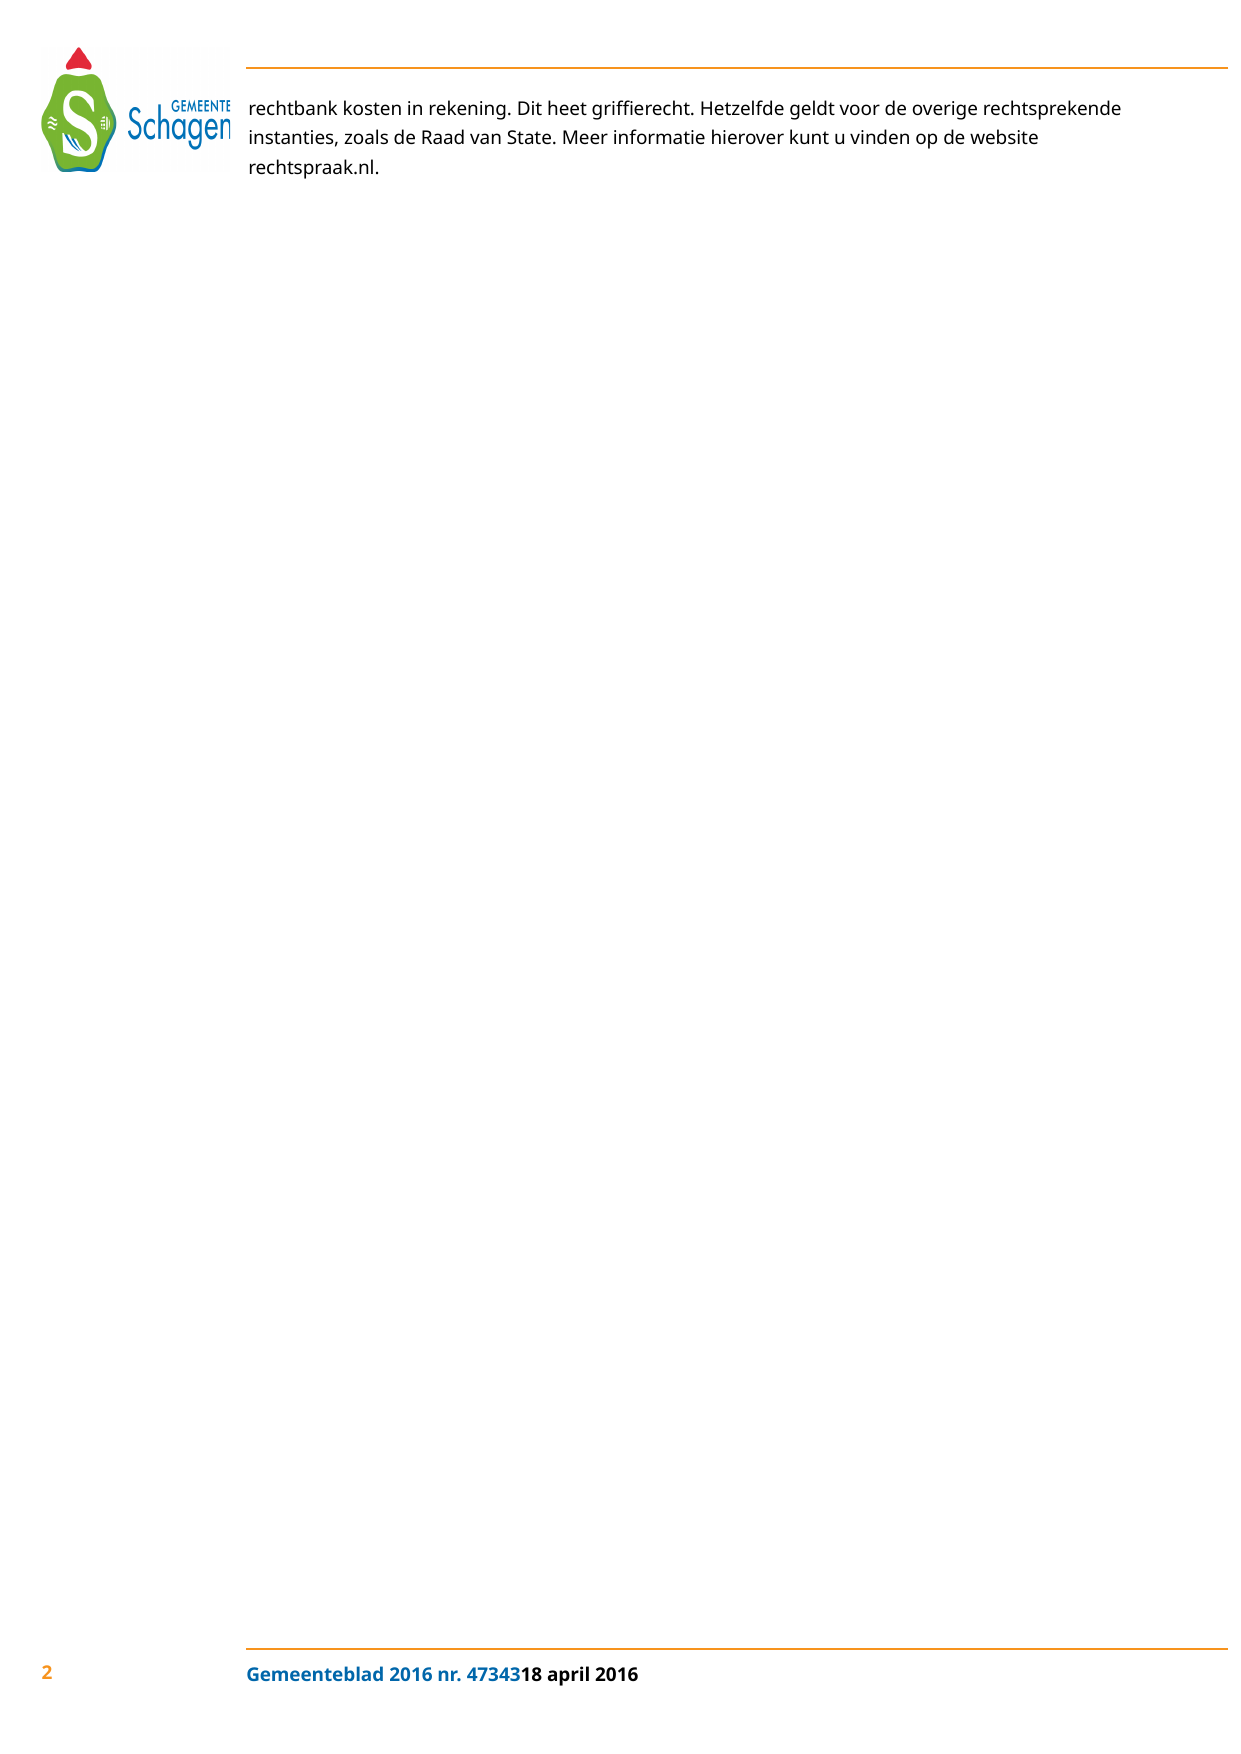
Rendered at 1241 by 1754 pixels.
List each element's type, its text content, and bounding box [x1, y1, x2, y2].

text rechtbank kosten in rekening. Dit heet griffierecht. Hetzelfde geldt voor de overige rechtsprekende instanties, zoals de Raad van State. Meer informatie hierover kunt u vinden op de website rechtspraak.nl. [248, 95, 1152, 180]
picture [41, 47, 231, 172]
